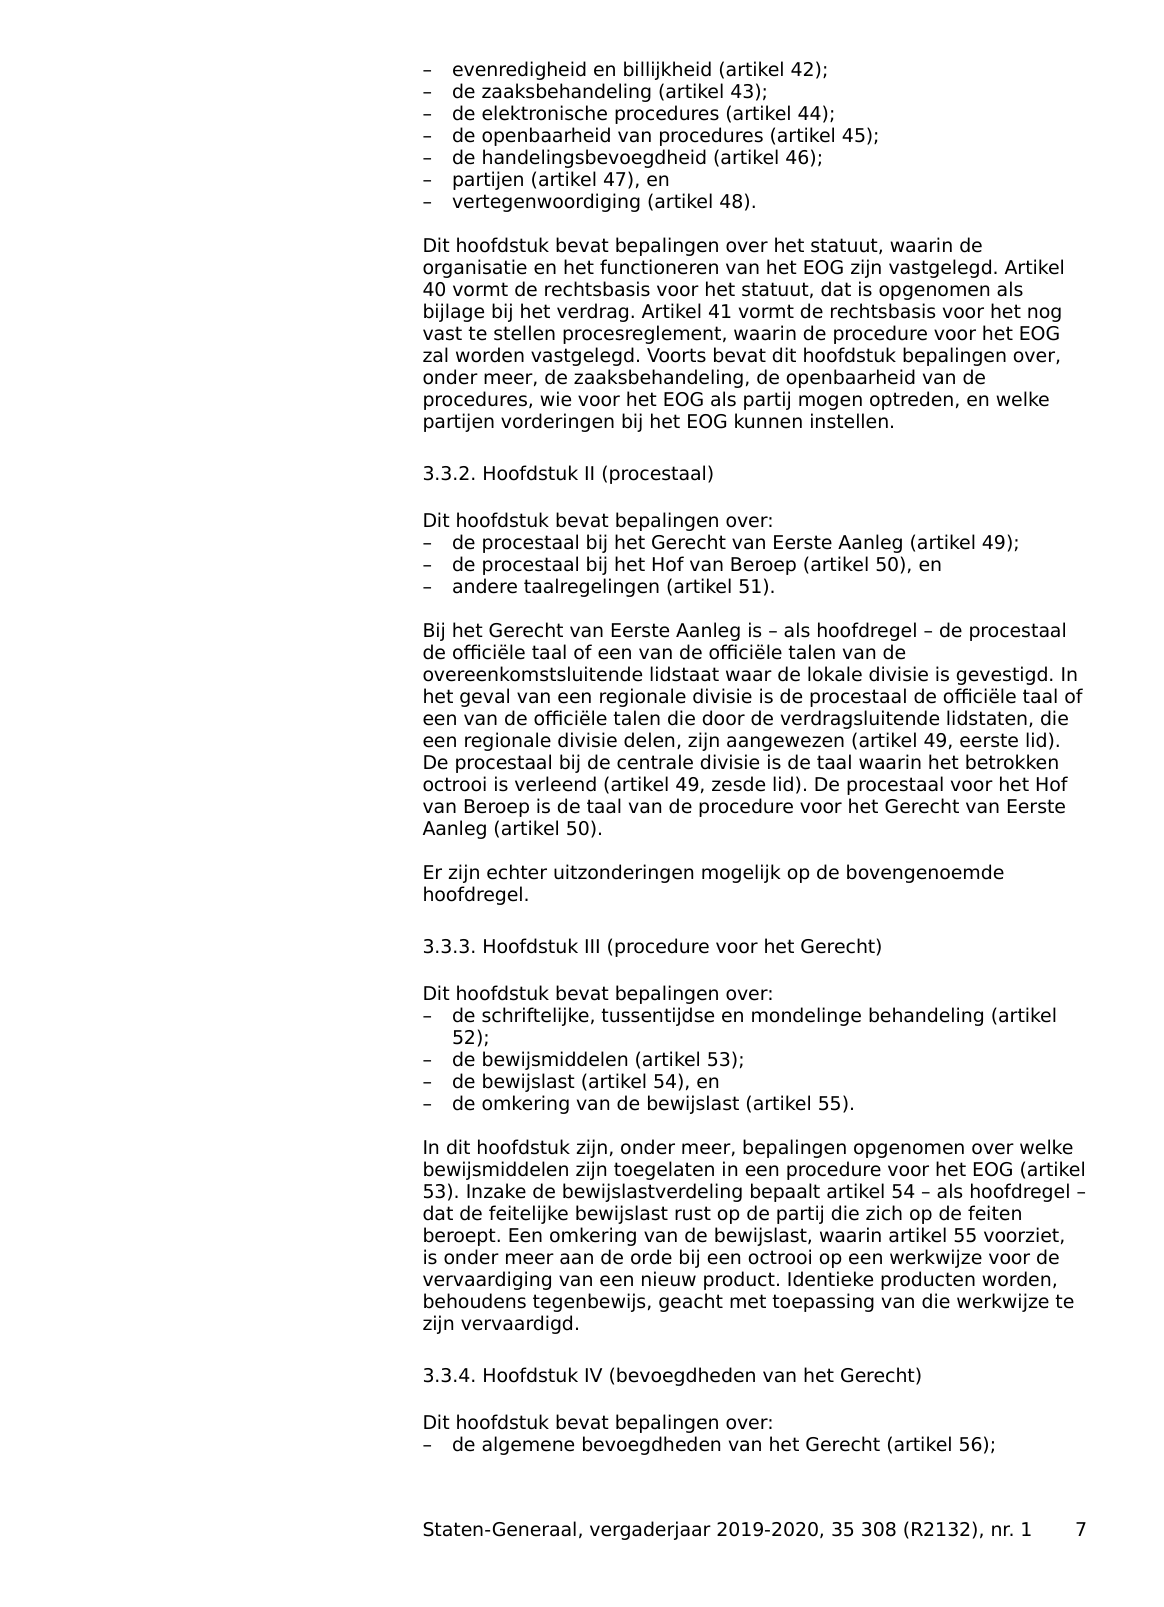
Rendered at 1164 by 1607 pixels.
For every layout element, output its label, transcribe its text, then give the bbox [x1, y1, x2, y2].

text In dit hoofdstuk zijn, onder meer, bepalingen opgenomen over welke bewijsmiddelen zijn toegelaten in een procedure voor het EOG (artikel 53). Inzake de bewijslastverdeling bepaalt artikel 54 – als hoofdregel – dat de feitelijke bewijslast rust op de partij die zich op de feiten beroept. Een omkering van de bewijslast, waarin artikel 55 voorziet, is onder meer aan de orde bij een octrooi op een werkwijze voor de vervaardiging van een nieuw product. Identieke producten worden, behoudens tegenbewijs, geacht met toepassing van die werkwijze te zijn vervaardigd. [422, 1137, 1087, 1335]
text – de elektronische procedures (artikel 44); [422, 103, 1087, 125]
text Er zijn echter uitzonderingen mogelijk op de bovengenoemde hoofdregel. [422, 862, 1087, 906]
text – de schriftelijke, tussentijdse en mondelinge behandeling (artikel 52); [422, 1005, 1087, 1049]
text – de procestaal bij het Gerecht van Eerste Aanleg (artikel 49); [422, 532, 1087, 554]
text – de algemene bevoegdheden van het Gerecht (artikel 56); [422, 1434, 1087, 1456]
text – de bewijslast (artikel 54), en [422, 1071, 1087, 1093]
subtitle 3.3.3. Hoofdstuk III (procedure voor het Gerecht) [422, 936, 1087, 958]
text – de procestaal bij het Hof van Beroep (artikel 50), en [422, 554, 1087, 576]
text – partijen (artikel 47), en [422, 169, 1087, 191]
text – de zaaksbehandeling (artikel 43); [422, 81, 1087, 103]
text Bij het Gerecht van Eerste Aanleg is – als hoofdregel – de procestaal de officiële taal of een van de officiële talen van de overeenkomstsluitende lidstaat waar de lokale divisie is gevestigd. In het geval van een regionale divisie is de procestaal de officiële taal of een van de officiële talen die door de verdragsluitende lidstaten, die een regionale divisie delen, zijn aangewezen (artikel 49, eerste lid). De procestaal bij de centrale divisie is de taal waarin het betrokken octrooi is verleend (artikel 49, zesde lid). De procestaal voor het Hof van Beroep is de taal van de procedure voor het Gerecht van Eerste Aanleg (artikel 50). [422, 620, 1087, 840]
text Dit hoofdstuk bevat bepalingen over: [422, 983, 1087, 1005]
subtitle 3.3.2. Hoofdstuk II (procestaal) [422, 463, 1087, 485]
text – vertegenwoordiging (artikel 48). [422, 191, 1087, 213]
text – de openbaarheid van procedures (artikel 45); [422, 125, 1087, 147]
text Dit hoofdstuk bevat bepalingen over: [422, 1412, 1087, 1434]
text – de bewijsmiddelen (artikel 53); [422, 1049, 1087, 1071]
text Dit hoofdstuk bevat bepalingen over: [422, 510, 1087, 532]
subtitle 3.3.4. Hoofdstuk IV (bevoegdheden van het Gerecht) [422, 1365, 1087, 1387]
text Dit hoofdstuk bevat bepalingen over het statuut, waarin de organisatie en het functioneren van het EOG zijn vastgelegd. Artikel 40 vormt de rechtsbasis voor het statuut, dat is opgenomen als bijlage bij het verdrag. Artikel 41 vormt de rechtsbasis voor het nog vast te stellen procesreglement, waarin de procedure voor het EOG zal worden vastgelegd. Voorts bevat dit hoofdstuk bepalingen over, onder meer, de zaaksbehandeling, de openbaarheid van de procedures, wie voor het EOG als partij mogen optreden, en welke partijen vorderingen bij het EOG kunnen instellen. [422, 235, 1087, 433]
text – andere taalregelingen (artikel 51). [422, 576, 1087, 598]
text – de handelingsbevoegdheid (artikel 46); [422, 147, 1087, 169]
text – de omkering van de bewijslast (artikel 55). [422, 1093, 1087, 1115]
text – evenredigheid en billijkheid (artikel 42); [422, 59, 1087, 81]
